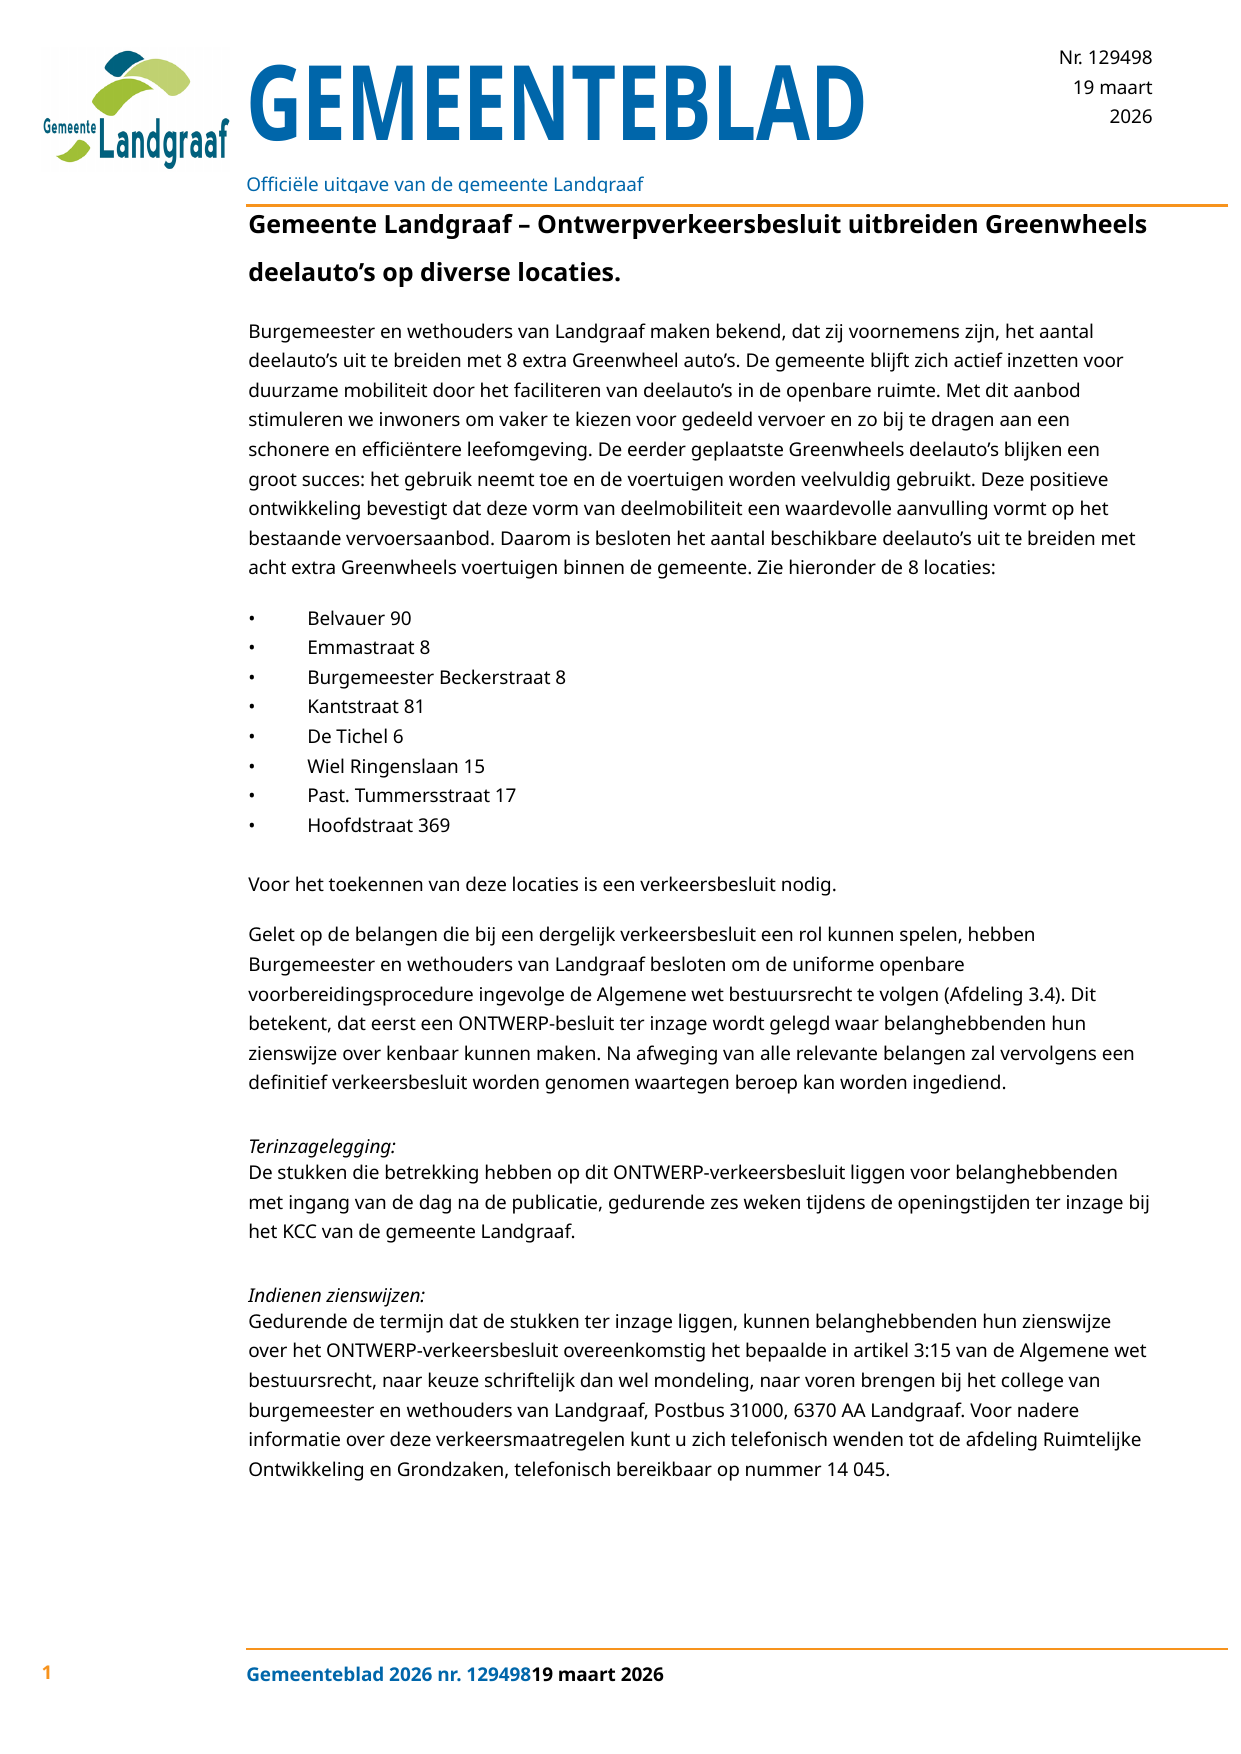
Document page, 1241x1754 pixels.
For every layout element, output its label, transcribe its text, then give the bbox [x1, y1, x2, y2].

list Burgemeester Beckerstraat 8 [248, 664, 1152, 690]
text Gemeente Landgraaf – Ontwerpverkeersbesluit uitbreiden Greenwheels deelauto’s op diverse locaties. [248, 207, 1152, 288]
text Burgemeester en wethouders van Landgraaf maken bekend, dat zij voornemens zijn, het aantal deelauto’s uit te breiden met 8 extra Greenwheel auto’s. De gemeente blijft zich actief inzetten voor duurzame mobiliteit door het faciliteren van deelauto’s in de openbare ruimte. Met dit aanbod stimuleren we inwoners om vaker te kiezen voor gedeeld vervoer en zo bij te dragen aan een schonere en efficiëntere leefomgeving. De eerder geplaatste Greenwheels deelauto’s blijken een groot succes: het gebruik neemt toe en de voertuigen worden veelvuldig gebruikt. Deze positieve ontwikkeling bevestigt dat deze vorm van deelmobiliteit een waardevolle aanvulling vormt op het bestaande vervoersaanbod. Daarom is besloten het aantal beschikbare deelauto’s uit te breiden met acht extra Greenwheels voertuigen binnen de gemeente. Zie hieronder de 8 locaties: [248, 318, 1152, 580]
text Voor het toekennen van deze locaties is een verkeersbesluit nodig. [248, 871, 1152, 897]
text De stukken die betrekking hebben op dit ONTWERP-verkeersbesluit liggen voor belanghebbenden met ingang van de dag na de publicatie, gedurende zes weken tijdens de openingstijden ter inzage bij het KCC van de gemeente Landgraaf. [248, 1159, 1152, 1244]
list Kantstraat 81 [248, 694, 1152, 719]
list Belvauer 90 [248, 605, 1152, 631]
text Gedurende de termijn dat de stukken ter inzage liggen, kunnen belanghebbenden hun zienswijze over het ONTWERP-verkeersbesluit overeenkomstig het bepaalde in artikel 3:15 van de Algemene wet bestuursrecht, naar keuze schriftelijk dan wel mondeling, naar voren brengen bij het college van burgemeester en wethouders van Landgraaf, Postbus 31000, 6370 AA Landgraaf. Voor nadere informatie over deze verkeersmaatregelen kunt u zich telefonisch wenden tot de afdeling Ruimtelijke Ontwikkeling en Grondzaken, telefonisch bereikbaar op nummer 14 045. [248, 1308, 1152, 1482]
text Gelet op de belangen die bij een dergelijk verkeersbesluit een rol kunnen spelen, hebben Burgemeester en wethouders van Landgraaf besloten om de uniforme openbare voorbereidingsprocedure ingevolge de Algemene wet bestuursrecht te volgen (Afdeling 3.4). Dit betekent, dat eerst een ONTWERP-besluit ter inzage wordt gelegd waar belanghebbenden hun zienswijze over kenbaar kunnen maken. Na afweging van alle relevante belangen zal vervolgens een definitief verkeersbesluit worden genomen waartegen beroep kan worden ingediend. [248, 922, 1152, 1095]
text Terinzagelegging: [248, 1133, 1152, 1159]
list Wiel Ringenslaan 15 [248, 753, 1152, 779]
list Emmastraat 8 [248, 634, 1152, 660]
list De Tichel 6 [248, 723, 1152, 749]
list Past. Tummersstraat 17 [248, 782, 1152, 808]
text Indienen zienswijzen: [248, 1282, 1152, 1308]
picture [41, 47, 231, 172]
list Hoofdstraat 369 [248, 812, 1152, 838]
